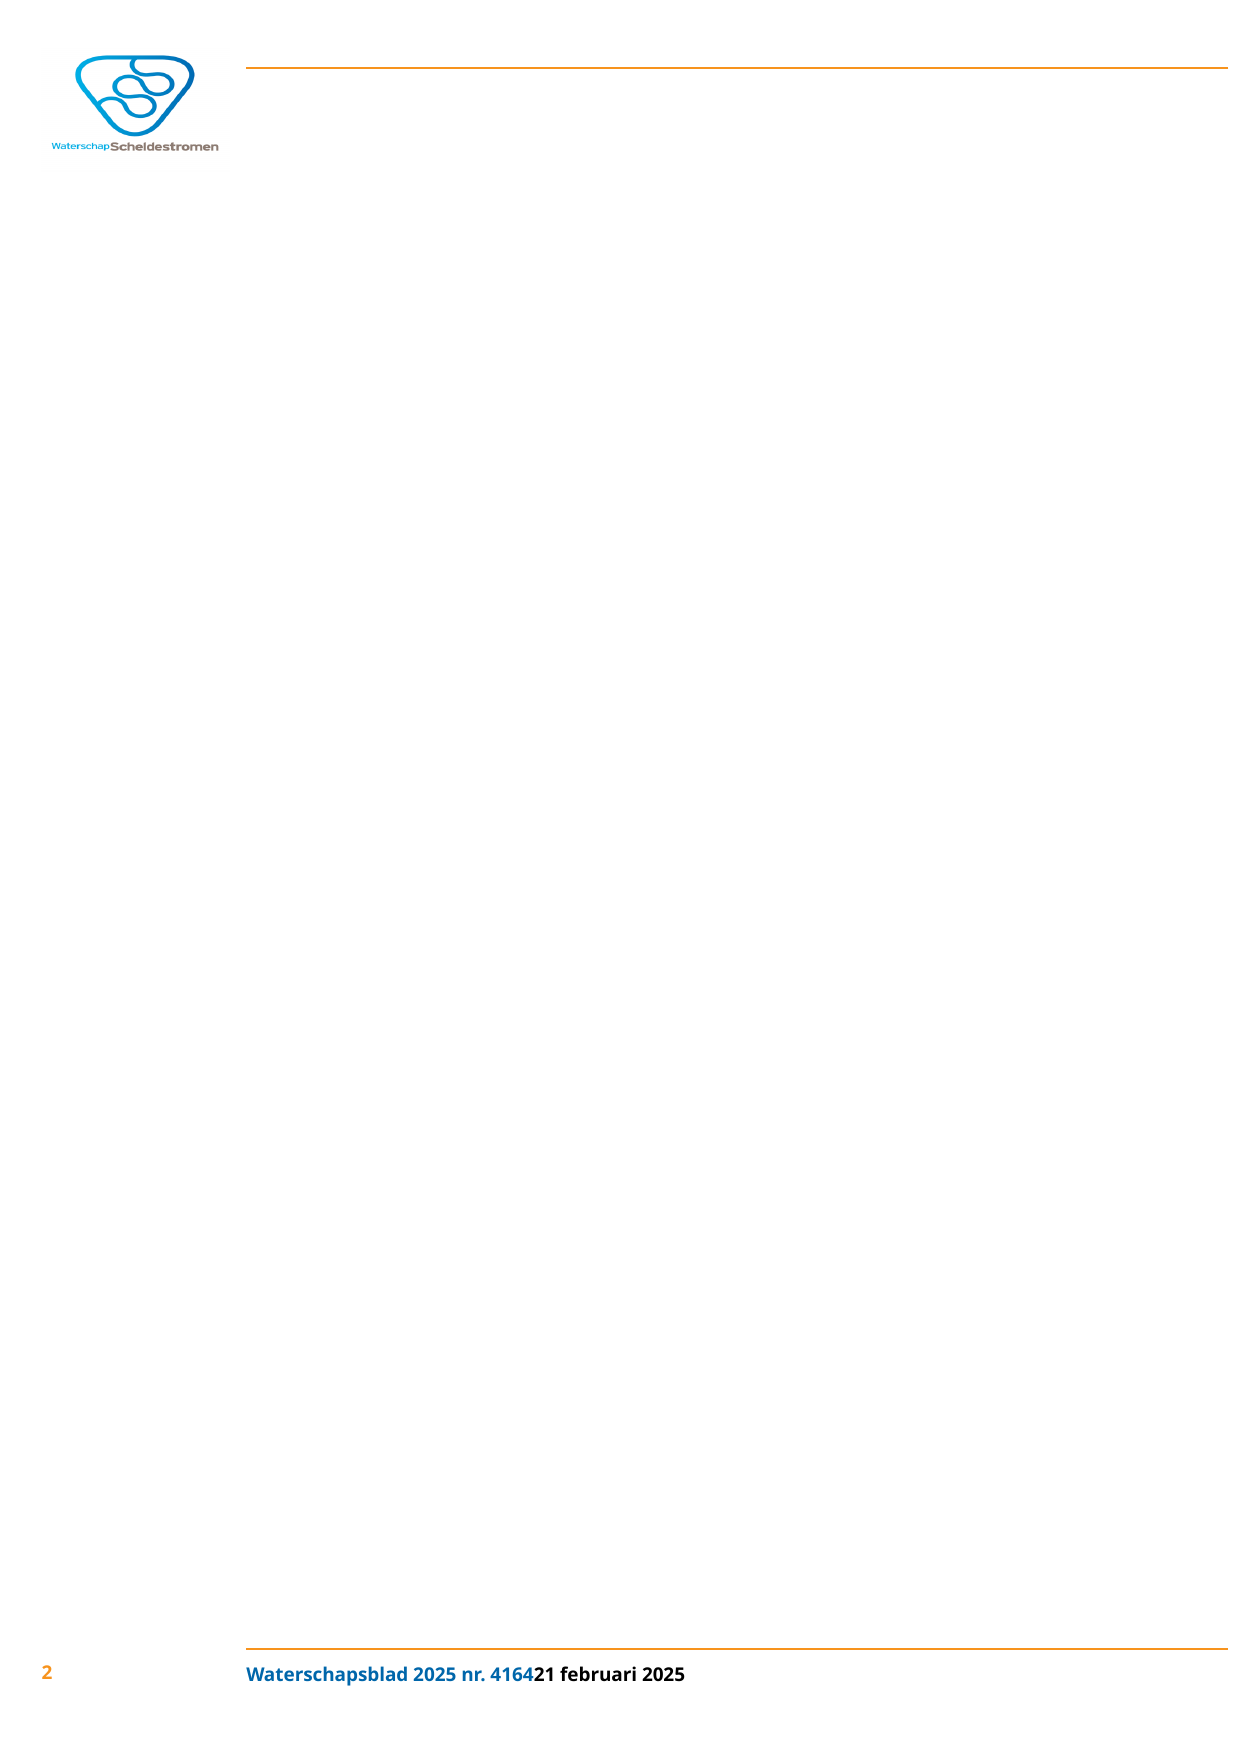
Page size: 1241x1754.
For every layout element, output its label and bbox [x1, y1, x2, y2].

picture [41, 47, 231, 172]
